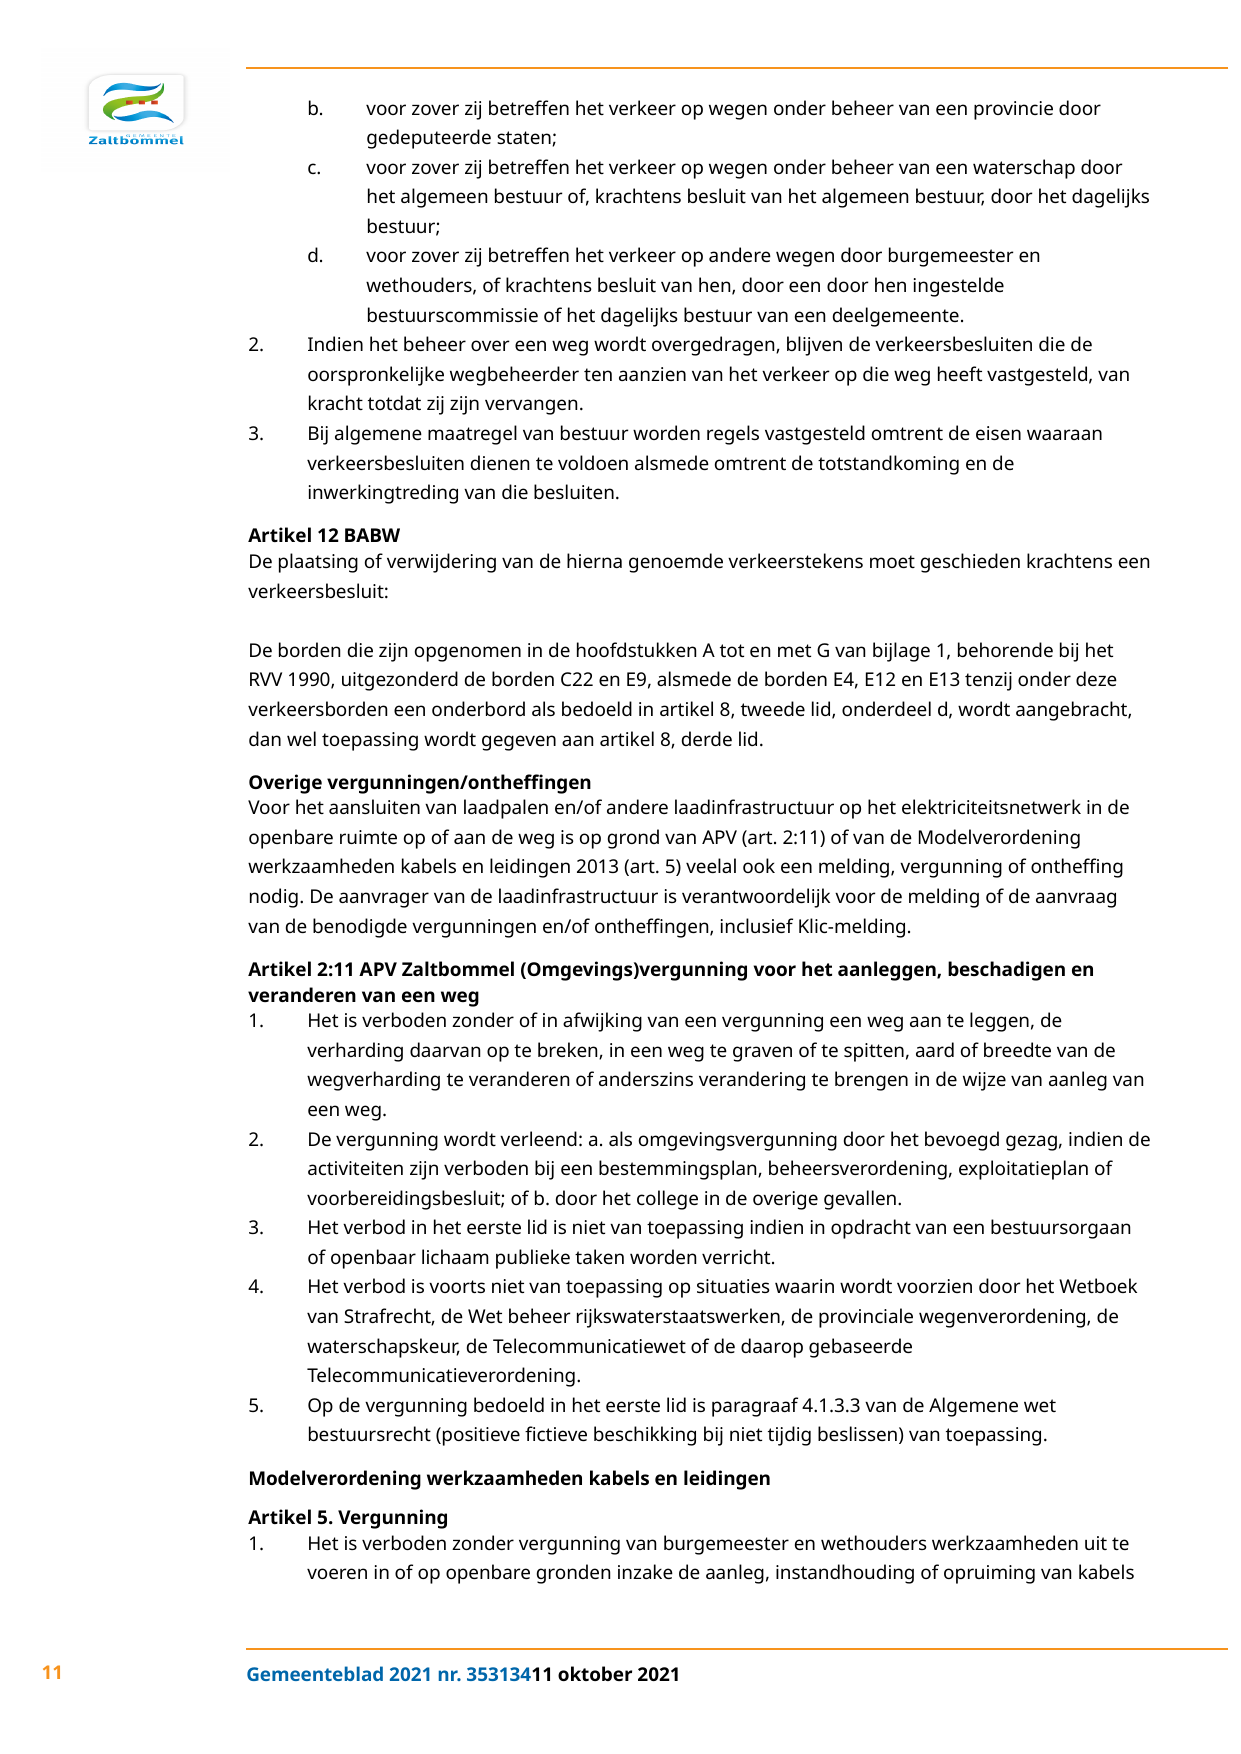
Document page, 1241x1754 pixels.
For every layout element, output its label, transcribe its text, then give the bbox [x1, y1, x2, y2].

list Indien het beheer over een weg wordt overgedragen, blijven de verkeersbesluiten die de oorspronkelijke wegbeheerder ten aanzien van het verkeer op die weg heeft vastgesteld, van kracht totdat zij zijn vervangen. [248, 331, 1152, 416]
list Het verbod in het eerste lid is niet van toepassing indien in opdracht van een bestuursorgaan of openbaar lichaam publieke taken worden verricht. [248, 1214, 1152, 1270]
text De plaatsing of verwijdering van de hierna genoemde verkeerstekens moet geschieden krachtens een verkeersbesluit: [248, 548, 1152, 603]
list Op de vergunning bedoeld in het eerste lid is paragraaf 4.1.3.3 van de Algemene wet bestuursrecht (positieve fictieve beschikking bij niet tijdig beslissen) van toepassing. [248, 1392, 1152, 1447]
list voor zover zij betreffen het verkeer op andere wegen door burgemeester en wethouders, of krachtens besluit van hen, door een door hen ingestelde bestuurscommissie of het dagelijks bestuur van een deelgemeente. [307, 243, 1152, 328]
text Artikel 5. Vergunning [248, 1504, 1152, 1530]
list Bij algemene maatregel van bestuur worden regels vastgesteld omtrent de eisen waaraan verkeersbesluiten dienen te voldoen alsmede omtrent de totstandkoming en de inwerkingtreding van die besluiten. [248, 420, 1152, 505]
list Het verbod is voorts niet van toepassing op situaties waarin wordt voorzien door het Wetboek van Strafrecht, de Wet beheer rijkswaterstaatswerken, de provinciale wegenverordening, de waterschapskeur, de Telecommunicatiewet of de daarop gebaseerde Telecommunicatieverordening. [248, 1274, 1152, 1388]
text Overige vergunningen/ontheffingen [248, 769, 1152, 794]
text De borden die zijn opgenomen in de hoofdstukken A tot en met G van bijlage 1, behorende bij het RVV 1990, uitgezonderd de borden C22 en E9, alsmede de borden E4, E12 en E13 tenzij onder deze verkeersborden een onderbord als bedoeld in artikel 8, tweede lid, onderdeel d, wordt aangebracht, dan wel toepassing wordt gegeven aan artikel 8, derde lid. [248, 637, 1152, 751]
text Artikel 12 BABW [248, 522, 1152, 548]
text Modelverordening werkzaamheden kabels en leidingen [248, 1465, 1152, 1491]
picture [41, 47, 231, 172]
list Het is verboden zonder of in afwijking van een vergunning een weg aan te leggen, de verharding daarvan op te breken, in een weg te graven of te spitten, aard of breedte van de wegverharding te veranderen of anderszins verandering te brengen in de wijze van aanleg van een weg. [248, 1007, 1152, 1122]
list De vergunning wordt verleend: a. als omgevingsvergunning door het bevoegd gezag, indien de activiteiten zijn verboden bij een bestemmingsplan, beheersverordening, exploitatieplan of voorbereidingsbesluit; of b. door het college in de overige gevallen. [248, 1126, 1152, 1211]
text Artikel 2:11 APV Zaltbommel (Omgevings)vergunning voor het aanleggen, beschadigen en veranderen van een weg [248, 956, 1152, 1007]
list voor zover zij betreffen het verkeer op wegen onder beheer van een provincie door gedeputeerde staten; [307, 95, 1152, 150]
list Het is verboden zonder vergunning van burgemeester en wethouders werkzaamheden uit te voeren in of op openbare gronden inzake de aanleg, instandhouding of opruiming van kabels [248, 1530, 1152, 1585]
text Voor het aansluiten van laadpalen en/of andere laadinfrastructuur op het elektriciteitsnetwerk in de openbare ruimte op of aan de weg is op grond van APV (art. 2:11) of van de Modelverordening werkzaamheden kabels en leidingen 2013 (art. 5) veelal ook een melding, vergunning of ontheffing nodig. De aanvrager van de laadinfrastructuur is verantwoordelijk voor de melding of de aanvraag van de benodigde vergunningen en/of ontheffingen, inclusief Klic-melding. [248, 794, 1152, 939]
list voor zover zij betreffen het verkeer op wegen onder beheer van een waterschap door het algemeen bestuur of, krachtens besluit van het algemeen bestuur, door het dagelijks bestuur; [307, 154, 1152, 239]
